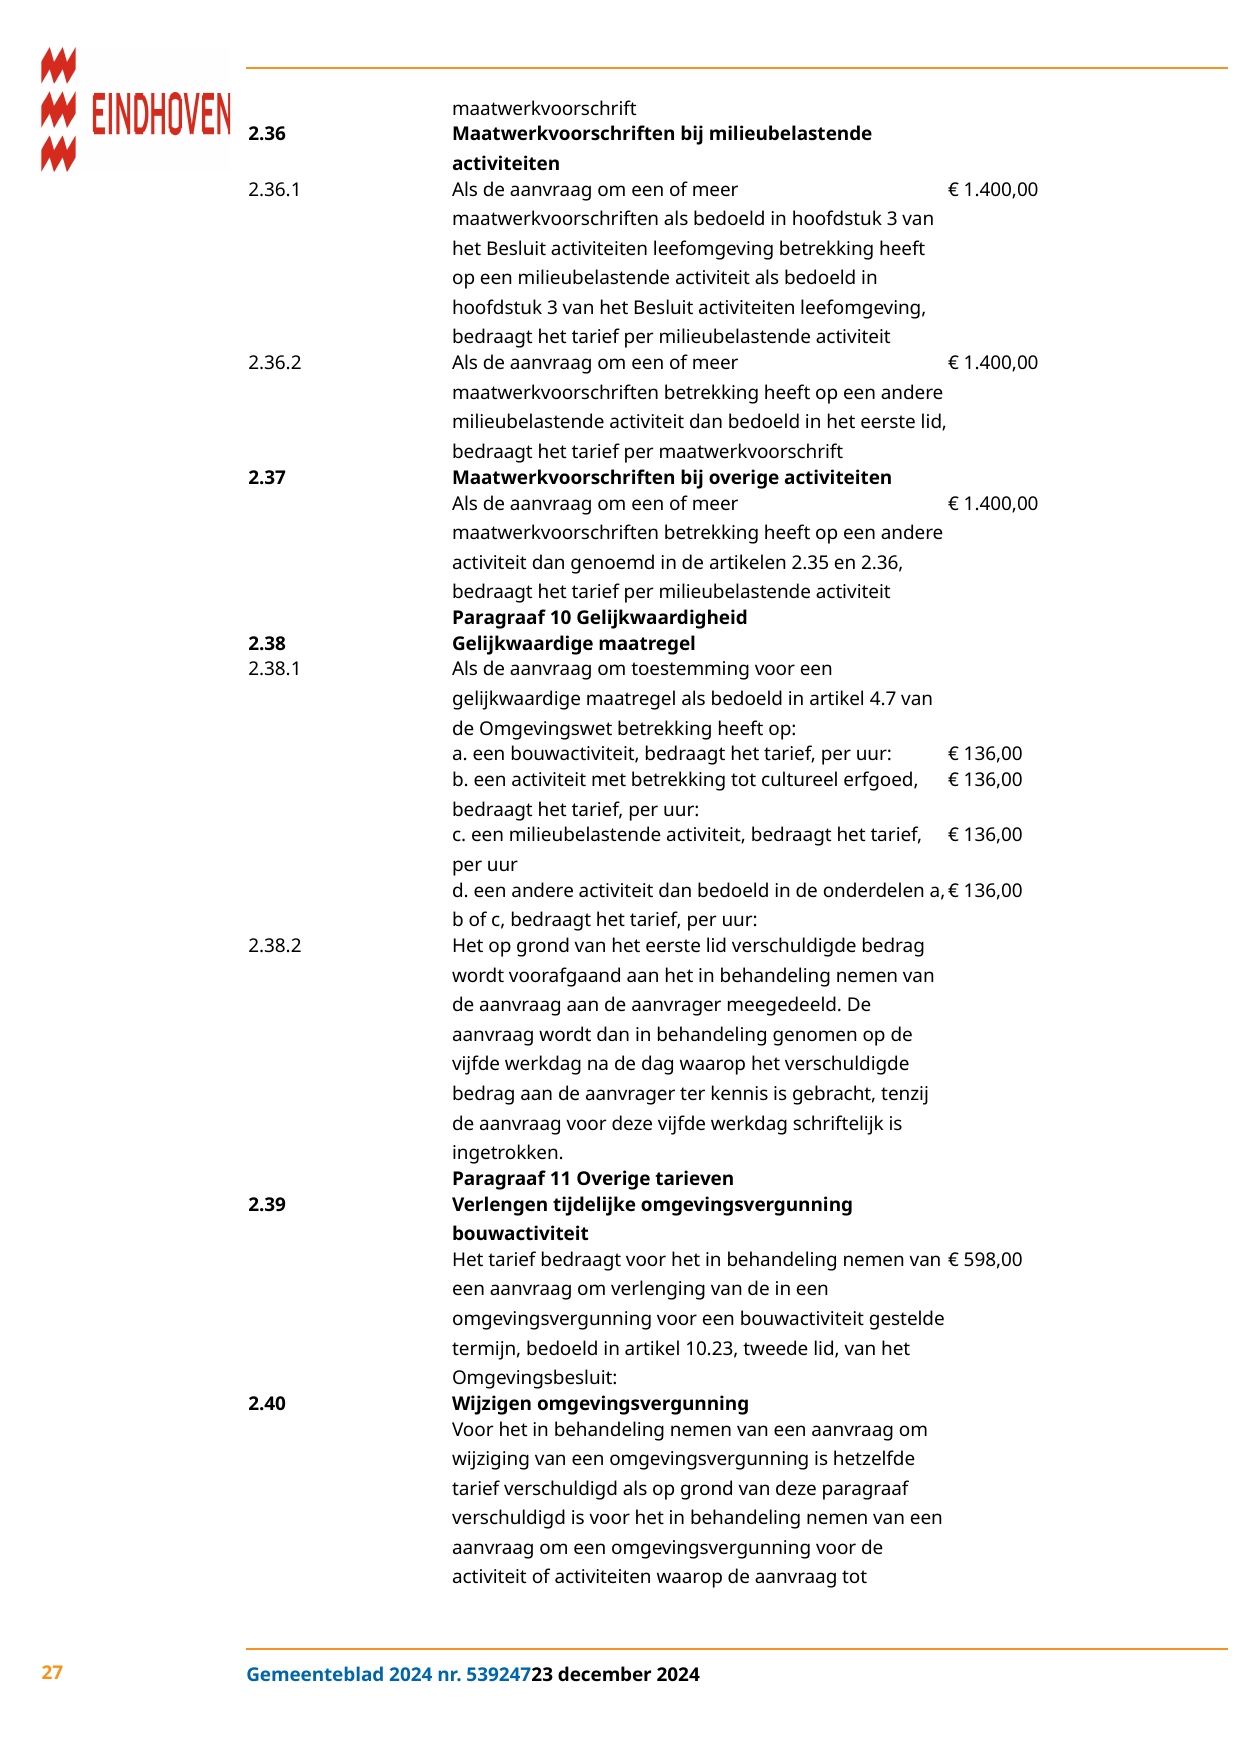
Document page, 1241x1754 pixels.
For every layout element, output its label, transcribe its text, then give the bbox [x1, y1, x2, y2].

table_cell € 1.400,00 [948, 350, 1152, 464]
table_cell 2.39 [248, 1191, 452, 1246]
table_cell Als de aanvraag om een of meer maatwerkvoorschriften betrekking heeft op een andere milieubelastende activiteit dan bedoeld in het eerste lid, bedraagt het tarief per maatwerkvoorschrift [452, 350, 948, 464]
table_cell Het op grond van het eerste lid verschuldigde bedrag wordt voorafgaand aan het in behandeling nemen van de aanvraag aan de aanvrager meegedeeld. De aanvraag wordt dan in behandeling genomen op de vijfde werkdag na de dag waarop het verschuldigde bedrag aan de aanvrager ter kennis is gebracht, tenzij de aanvraag voor deze vijfde werkdag schriftelijk is ingetrokken. [452, 932, 948, 1165]
table_cell [948, 1191, 1152, 1246]
table_cell [948, 604, 1152, 630]
table_cell [248, 1246, 452, 1390]
table_cell Gelijkwaardige maatregel [452, 630, 948, 656]
table_cell a. een bouwactiviteit, bedraagt het tarief, per uur: [452, 741, 948, 766]
table_cell Verlengen tijdelijke omgevingsvergunning bouwactiviteit [452, 1191, 948, 1246]
table_cell b. een activiteit met betrekking tot cultureel erfgoed, bedraagt het tarief, per uur: [452, 766, 948, 822]
table_cell Wijzigen omgevingsvergunning [452, 1390, 948, 1416]
table_cell Paragraaf 11 Overige tarieven [452, 1165, 948, 1191]
table_cell d. een andere activiteit dan bedoeld in de onderdelen a, b of c, bedraagt het tarief, per uur: [452, 877, 948, 932]
table_cell [948, 932, 1152, 1165]
table_cell [248, 490, 452, 604]
table_cell € 136,00 [948, 766, 1152, 822]
table_cell [248, 604, 452, 630]
table_cell 2.40 [248, 1390, 452, 1416]
table_cell Als de aanvraag om een of meer maatwerkvoorschriften als bedoeld in hoofdstuk 3 van het Besluit activiteiten leefomgeving betrekking heeft op een milieubelastende activiteit als bedoeld in hoofdstuk 3 van het Besluit activiteiten leefomgeving, bedraagt het tarief per milieubelastende activiteit [452, 176, 948, 349]
picture [41, 47, 231, 172]
table_cell [248, 766, 452, 822]
table_cell c. een milieubelastende activiteit, bedraagt het tarief, per uur [452, 822, 948, 877]
table_cell € 1.400,00 [948, 176, 1152, 349]
table_cell [248, 1165, 452, 1191]
table_cell [248, 1416, 452, 1589]
table_cell [248, 741, 452, 766]
table_cell [248, 95, 452, 121]
table_cell [948, 1165, 1152, 1191]
table_cell [248, 822, 452, 877]
table_cell 2.36.1 [248, 176, 452, 349]
table_cell 2.38 [248, 630, 452, 656]
table_cell [948, 121, 1152, 176]
table_cell 2.38.2 [248, 932, 452, 1165]
table_cell [248, 877, 452, 932]
table_cell 2.38.1 [248, 656, 452, 741]
table_cell Maatwerkvoorschriften bij milieubelastende activiteiten [452, 121, 948, 176]
table_cell [948, 1390, 1152, 1416]
table_cell [948, 630, 1152, 656]
table_cell € 136,00 [948, 877, 1152, 932]
table_cell € 136,00 [948, 822, 1152, 877]
table_cell maatwerkvoorschrift [452, 95, 948, 121]
table_cell Het tarief bedraagt voor het in behandeling nemen van een aanvraag om verlenging van de in een omgevingsvergunning voor een bouwactiviteit gestelde termijn, bedoeld in artikel 10.23, tweede lid, van het Omgevingsbesluit: [452, 1246, 948, 1390]
table_cell € 598,00 [948, 1246, 1152, 1390]
table_cell Voor het in behandeling nemen van een aanvraag om wijziging van een omgevingsvergunning is hetzelfde tarief verschuldigd als op grond van deze paragraaf verschuldigd is voor het in behandeling nemen van een aanvraag om een omgevingsvergunning voor de activiteit of activiteiten waarop de aanvraag tot [452, 1416, 948, 1589]
table_cell Als de aanvraag om een of meer maatwerkvoorschriften betrekking heeft op een andere activiteit dan genoemd in de artikelen 2.35 en 2.36, bedraagt het tarief per milieubelastende activiteit [452, 490, 948, 604]
table_cell Maatwerkvoorschriften bij overige activiteiten [452, 464, 948, 490]
table_cell Paragraaf 10 Gelijkwaardigheid [452, 604, 948, 630]
table_cell [948, 1416, 1152, 1589]
table_cell [948, 656, 1152, 741]
table_cell [948, 95, 1152, 121]
table_cell € 136,00 [948, 741, 1152, 766]
table_cell 2.37 [248, 464, 452, 490]
table_cell 2.36.2 [248, 350, 452, 464]
table_cell Als de aanvraag om toestemming voor een gelijkwaardige maatregel als bedoeld in artikel 4.7 van de Omgevingswet betrekking heeft op: [452, 656, 948, 741]
table_cell 2.36 [248, 121, 452, 176]
table_cell € 1.400,00 [948, 490, 1152, 604]
table_cell [948, 464, 1152, 490]
